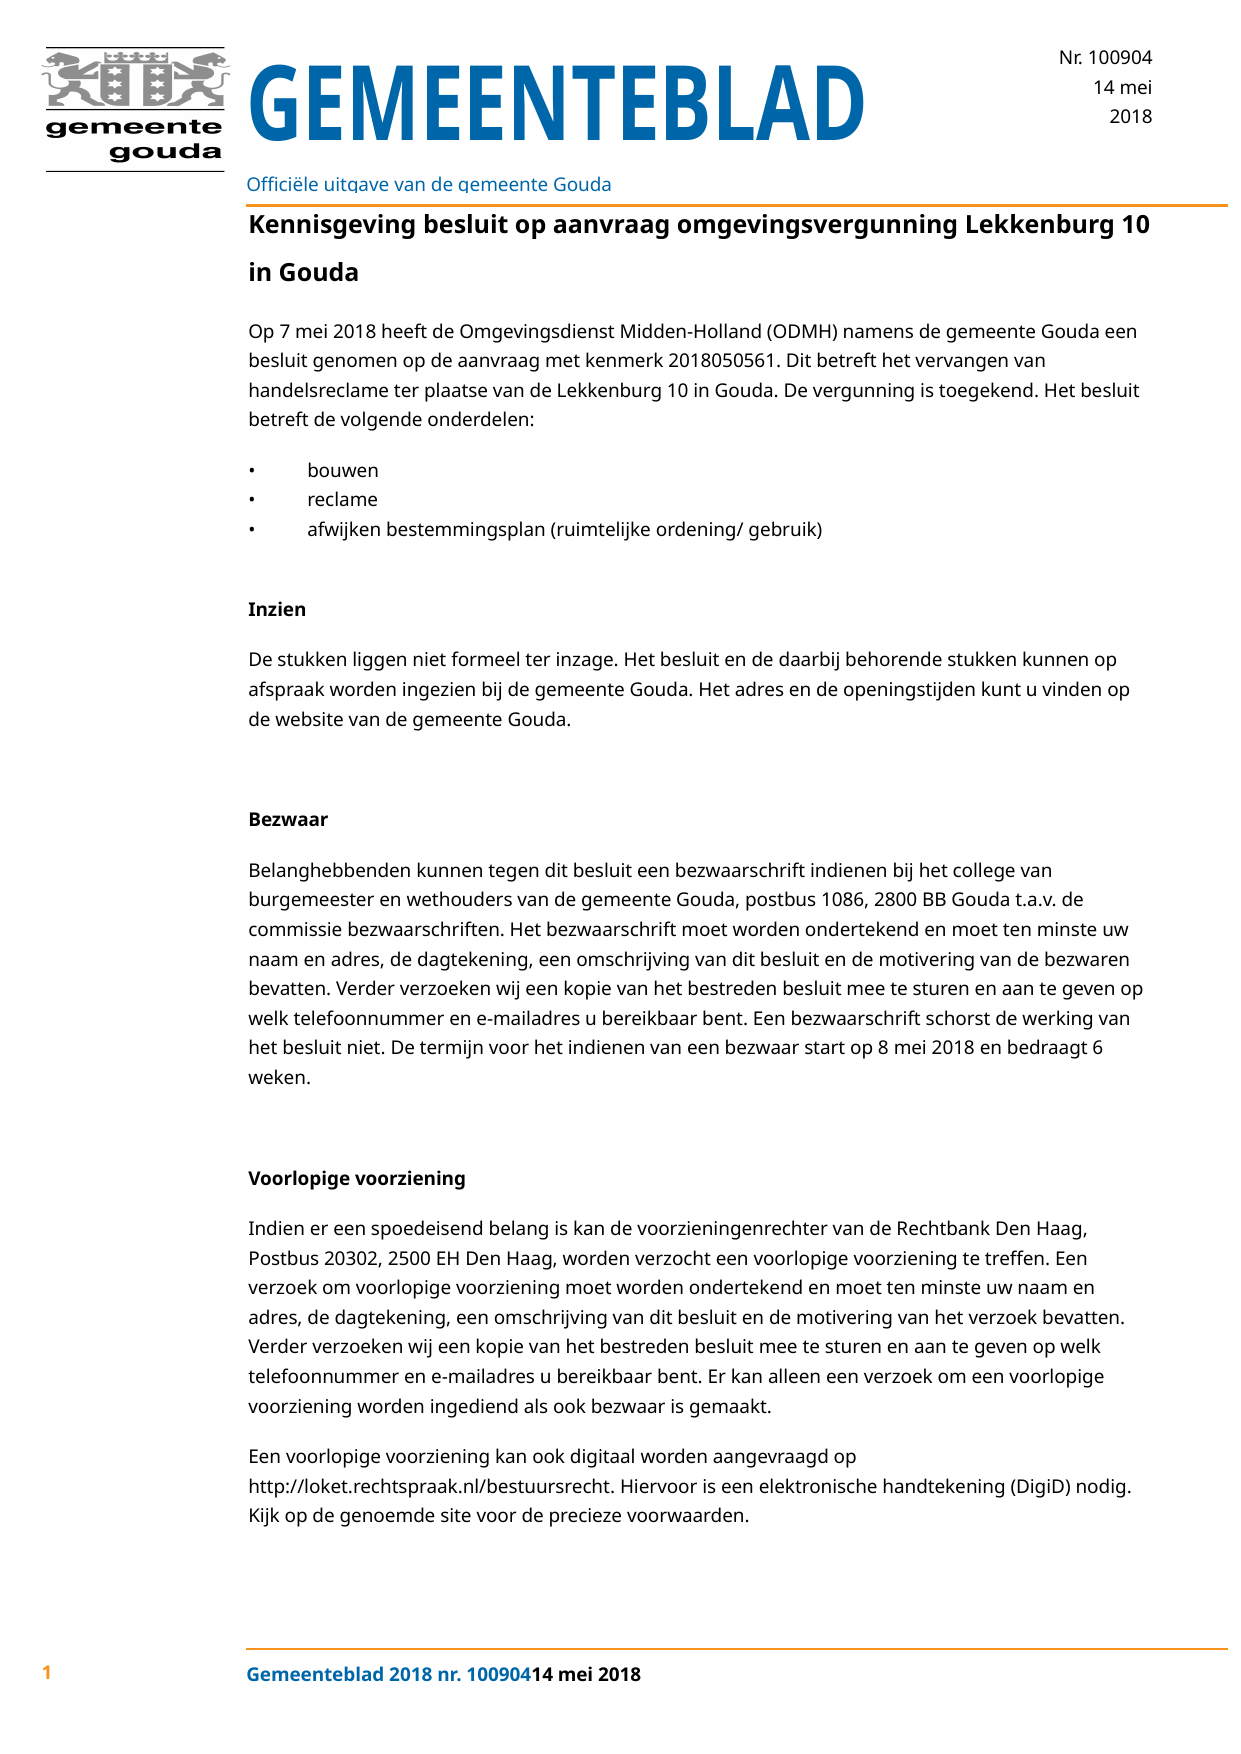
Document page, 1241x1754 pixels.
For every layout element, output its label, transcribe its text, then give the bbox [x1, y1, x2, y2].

text Kennisgeving besluit op aanvraag omgevingsvergunning Lekkenburg 10 in Gouda [248, 207, 1152, 288]
text Indien er een spoedeisend belang is kan de voorzieningenrechter van de Rechtbank Den Haag, Postbus 20302, 2500 EH Den Haag, worden verzocht een voorlopige voorziening te treffen. Een verzoek om voorlopige voorziening moet worden ondertekend en moet ten minste uw naam en adres, de dagtekening, een omschrijving van dit besluit en de motivering van het verzoek bevatten. Verder verzoeken wij een kopie van het bestreden besluit mee te sturen en aan te geven op welk telefoonnummer en e-mailadres u bereikbaar bent. Er kan alleen een verzoek om een voorlopige voorziening worden ingediend als ook bezwaar is gemaakt. [248, 1215, 1152, 1419]
list reclame [248, 487, 1152, 512]
picture [41, 47, 231, 172]
text Belanghebbenden kunnen tegen dit besluit een bezwaarschrift indienen bij het college van burgemeester en wethouders van de gemeente Gouda, postbus 1086, 2800 BB Gouda t.a.v. de commissie bezwaarschriften. Het bezwaarschrift moet worden ondertekend en moet ten minste uw naam en adres, de dagtekening, een omschrijving van dit besluit en de motivering van de bezwaren bevatten. Verder verzoeken wij een kopie van het bestreden besluit mee te sturen en aan te geven op welk telefoonnummer en e-mailadres u bereikbaar bent. Een bezwaarschrift schorst de werking van het besluit niet. De termijn voor het indienen van een bezwaar start op 8 mei 2018 en bedraagt 6 weken. [248, 857, 1152, 1090]
text Op 7 mei 2018 heeft de Omgevingsdienst Midden-Holland (ODMH) namens de gemeente Gouda een besluit genomen op de aanvraag met kenmerk 2018050561. Dit betreft het vervangen van handelsreclame ter plaatse van de Lekkenburg 10 in Gouda. De vergunning is toegekend. Het besluit betreft de volgende onderdelen: [248, 318, 1152, 432]
text Een voorlopige voorziening kan ook digitaal worden aangevraagd op http://loket.rechtspraak.nl/bestuursrecht. Hiervoor is een elektronische handtekening (DigiD) nodig. Kijk op de genoemde site voor de precieze voorwaarden. [248, 1443, 1152, 1528]
list afwijken bestemmingsplan (ruimtelijke ordening/ gebruik) [248, 516, 1152, 542]
text De stukken liggen niet formeel ter inzage. Het besluit en de daarbij behorende stukken kunnen op afspraak worden ingezien bij de gemeente Gouda. Het adres en de openingstijden kunt u vinden op de website van de gemeente Gouda. [248, 647, 1152, 732]
text Inzien [248, 596, 1152, 622]
list bouwen [248, 457, 1152, 483]
text Voorlopige voorziening [248, 1165, 1152, 1191]
text Bezwaar [248, 807, 1152, 832]
